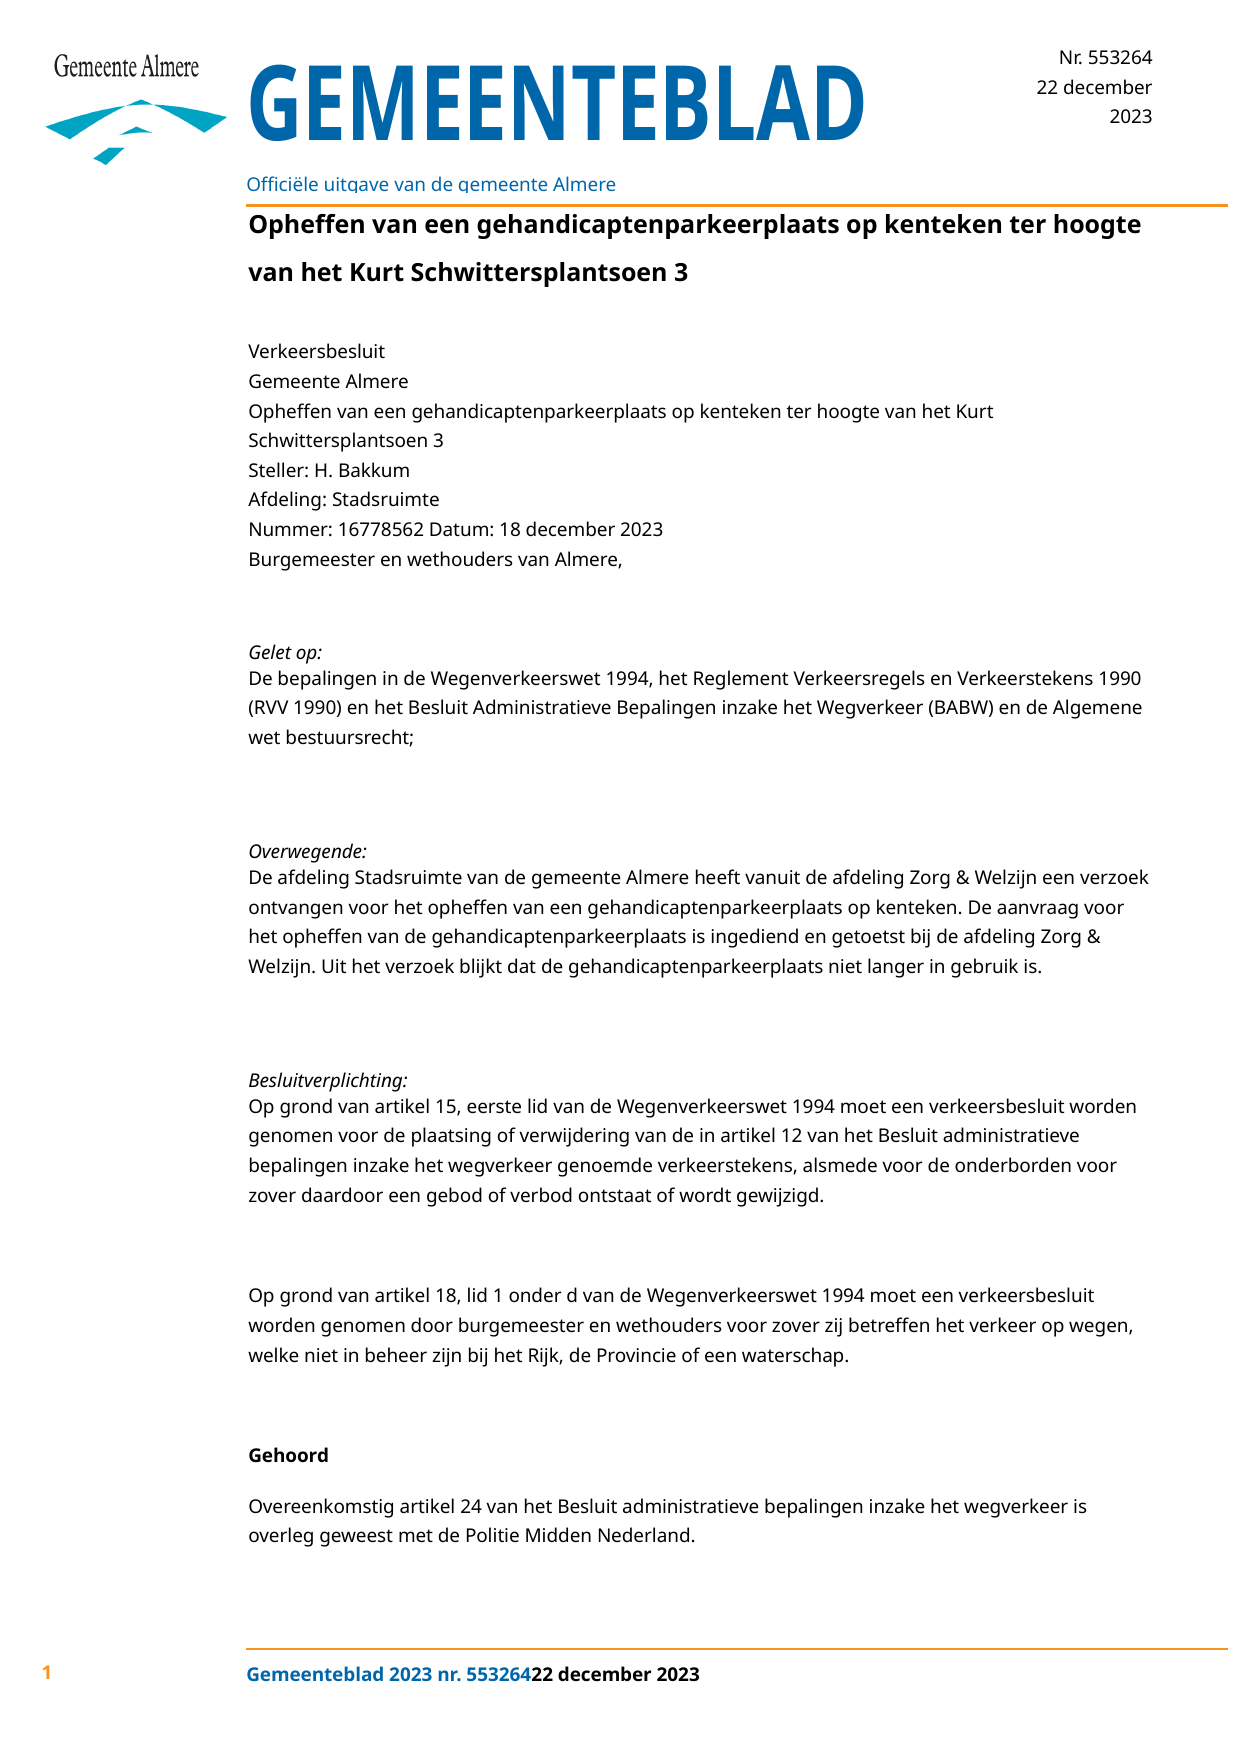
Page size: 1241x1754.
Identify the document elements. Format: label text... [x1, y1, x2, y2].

text Op grond van artikel 15, eerste lid van de Wegenverkeerswet 1994 moet een verkeersbesluit worden genomen voor de plaatsing of verwijdering van de in artikel 12 van het Besluit administratieve bepalingen inzake het wegverkeer genoemde verkeerstekens, alsmede voor de onderborden voor zover daardoor een gebod of verbod ontstaat of wordt gewijzigd. [248, 1093, 1152, 1208]
text De bepalingen in de Wegenverkeerswet 1994, het Reglement Verkeersregels en Verkeerstekens 1990 (RVV 1990) en het Besluit Administratieve Bepalingen inzake het Wegverkeer (BABW) en de Algemene wet bestuursrecht; [248, 665, 1152, 750]
picture [41, 47, 231, 172]
text Burgemeester en wethouders van Almere, [248, 546, 1152, 571]
text De afdeling Stadsruimte van de gemeente Almere heeft vanuit de afdeling Zorg & Welzijn een verzoek ontvangen voor het opheffen van een gehandicaptenparkeerplaats op kenteken. De aanvraag voor het opheffen van de gehandicaptenparkeerplaats is ingediend en getoetst bij de afdeling Zorg & Welzijn. Uit het verzoek blijkt dat de gehandicaptenparkeerplaats niet langer in gebruik is. [248, 864, 1152, 979]
text Steller: H. Bakkum [248, 457, 1152, 483]
text Gehoord [248, 1443, 1152, 1468]
text Overeenkomstig artikel 24 van het Besluit administratieve bepalingen inzake het wegverkeer is overleg geweest met de Politie Midden Nederland. [248, 1493, 1152, 1548]
text Overwegende: [248, 838, 1152, 864]
text Op grond van artikel 18, lid 1 onder d van de Wegenverkeerswet 1994 moet een verkeersbesluit worden genomen door burgemeester en wethouders voor zover zij betreffen het verkeer op wegen, welke niet in beheer zijn bij het Rijk, de Provincie of een waterschap. [248, 1283, 1152, 1368]
text Afdeling: Stadsruimte [248, 487, 1152, 512]
text Besluitverplichting: [248, 1067, 1152, 1093]
text Gelet op: [248, 639, 1152, 665]
text Gemeente Almere [248, 368, 1152, 394]
text Opheffen van een gehandicaptenparkeerplaats op kenteken ter hoogte van het Kurt Schwittersplantsoen 3 [248, 398, 1152, 453]
text Opheffen van een gehandicaptenparkeerplaats op kenteken ter hoogte van het Kurt Schwittersplantsoen 3 [248, 207, 1152, 288]
text Nummer: 16778562 Datum: 18 december 2023 [248, 516, 1152, 542]
text Verkeersbesluit [248, 339, 1152, 364]
